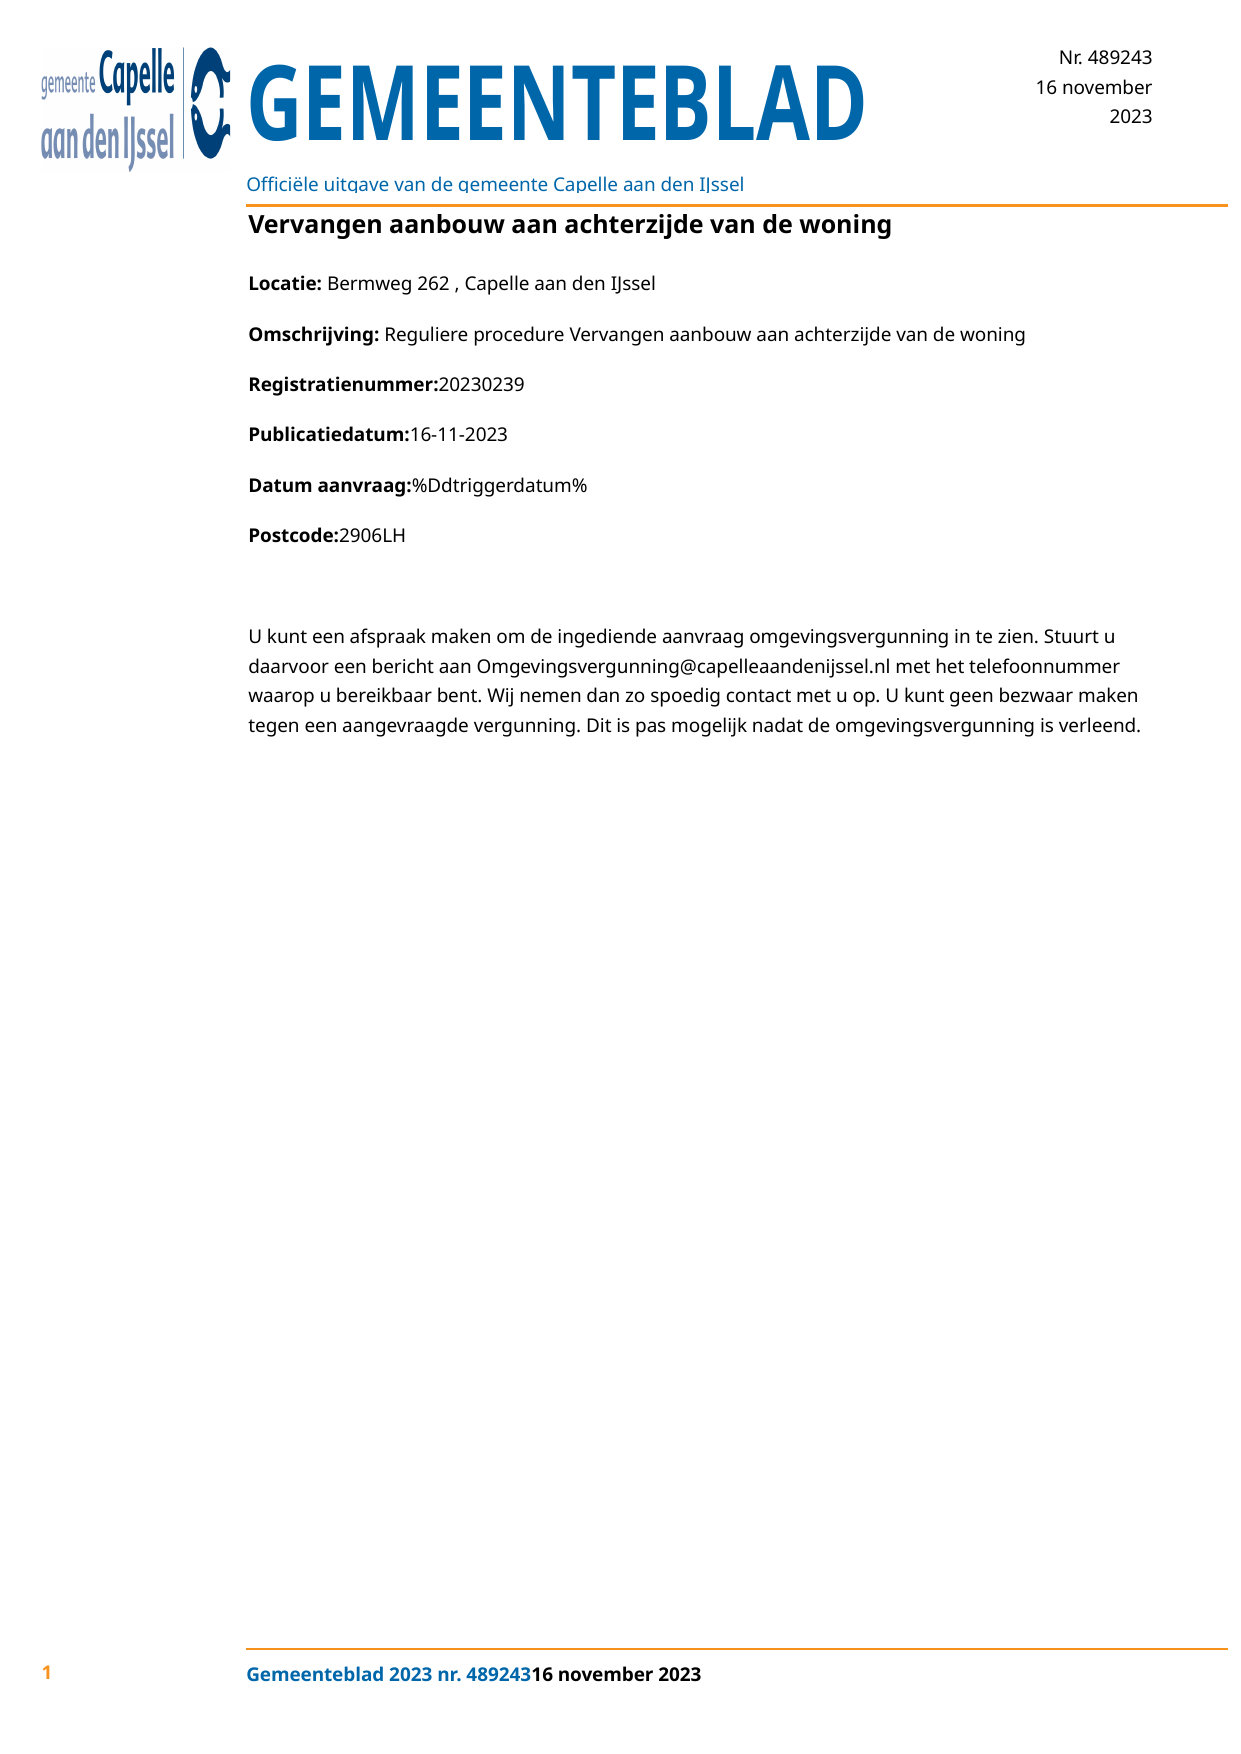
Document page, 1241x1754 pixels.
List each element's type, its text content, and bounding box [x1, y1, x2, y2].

text Omschrijving: Reguliere procedure Vervangen aanbouw aan achterzijde van de woning [248, 321, 1152, 346]
text Datum aanvraag:%Ddtriggerdatum% [248, 472, 1152, 498]
text Postcode:2906LH [248, 522, 1152, 548]
text Publicatiedatum:16-11-2023 [248, 422, 1152, 447]
picture [41, 47, 231, 172]
text Locatie: Bermweg 262 , Capelle aan den IJssel [248, 270, 1152, 296]
text U kunt een afspraak maken om de ingediende aanvraag omgevingsvergunning in te zien. Stuurt u daarvoor een bericht aan Omgevingsvergunning@capelleaandenijssel.nl met het telefoonnummer waarop u bereikbaar bent. Wij nemen dan zo spoedig contact met u op. U kunt geen bezwaar maken tegen een aangevraagde vergunning. Dit is pas mogelijk nadat de omgevingsvergunning is verleend. [248, 623, 1152, 738]
text Vervangen aanbouw aan achterzijde van de woning [248, 207, 1152, 241]
text Registratienummer:20230239 [248, 371, 1152, 397]
